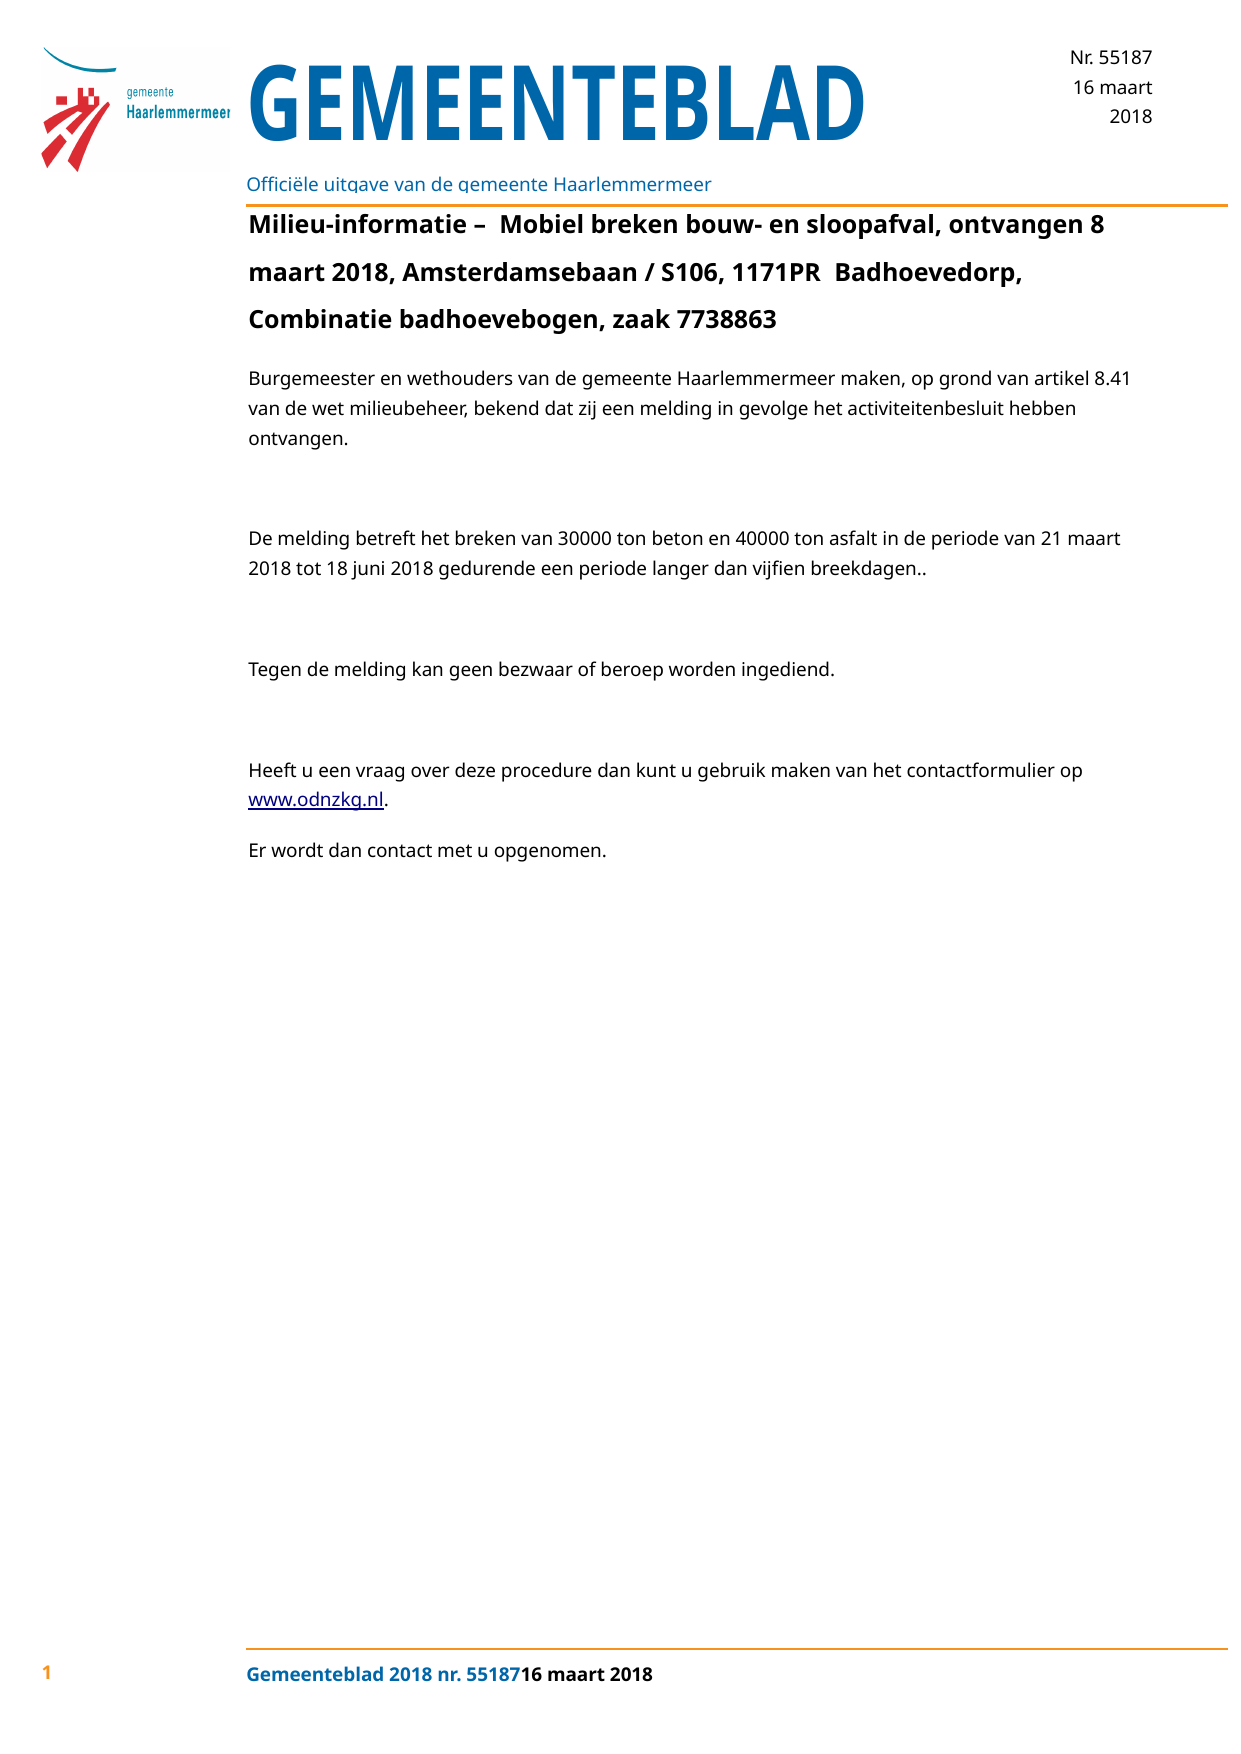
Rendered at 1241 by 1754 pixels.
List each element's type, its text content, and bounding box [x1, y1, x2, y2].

text Burgemeester en wethouders van de gemeente Haarlemmermeer maken, op grond van artikel 8.41 van de wet milieubeheer, bekend dat zij een melding in gevolge het activiteitenbesluit hebben ontvangen. [248, 366, 1152, 450]
text Heeft u een vraag over deze procedure dan kunt u gebruik maken van het contactformulier op www.odnzkg.nl. [248, 757, 1152, 812]
picture [41, 47, 231, 172]
text Milieu-informatie – Mobiel breken bouw- en sloopafval, ontvangen 8 maart 2018, Amsterdamsebaan / S106, 1171PR Badhoevedorp, Combinatie badhoevebogen, zaak 7738863 [248, 207, 1152, 336]
text Er wordt dan contact met u opgenomen. [248, 837, 1152, 862]
text Tegen de melding kan geen bezwaar of beroep worden ingediend. [248, 656, 1152, 682]
text De melding betreft het breken van 30000 ton beton en 40000 ton asfalt in de periode van 21 maart 2018 tot 18 juni 2018 gedurende een periode langer dan vijfien breekdagen.. [248, 526, 1152, 581]
